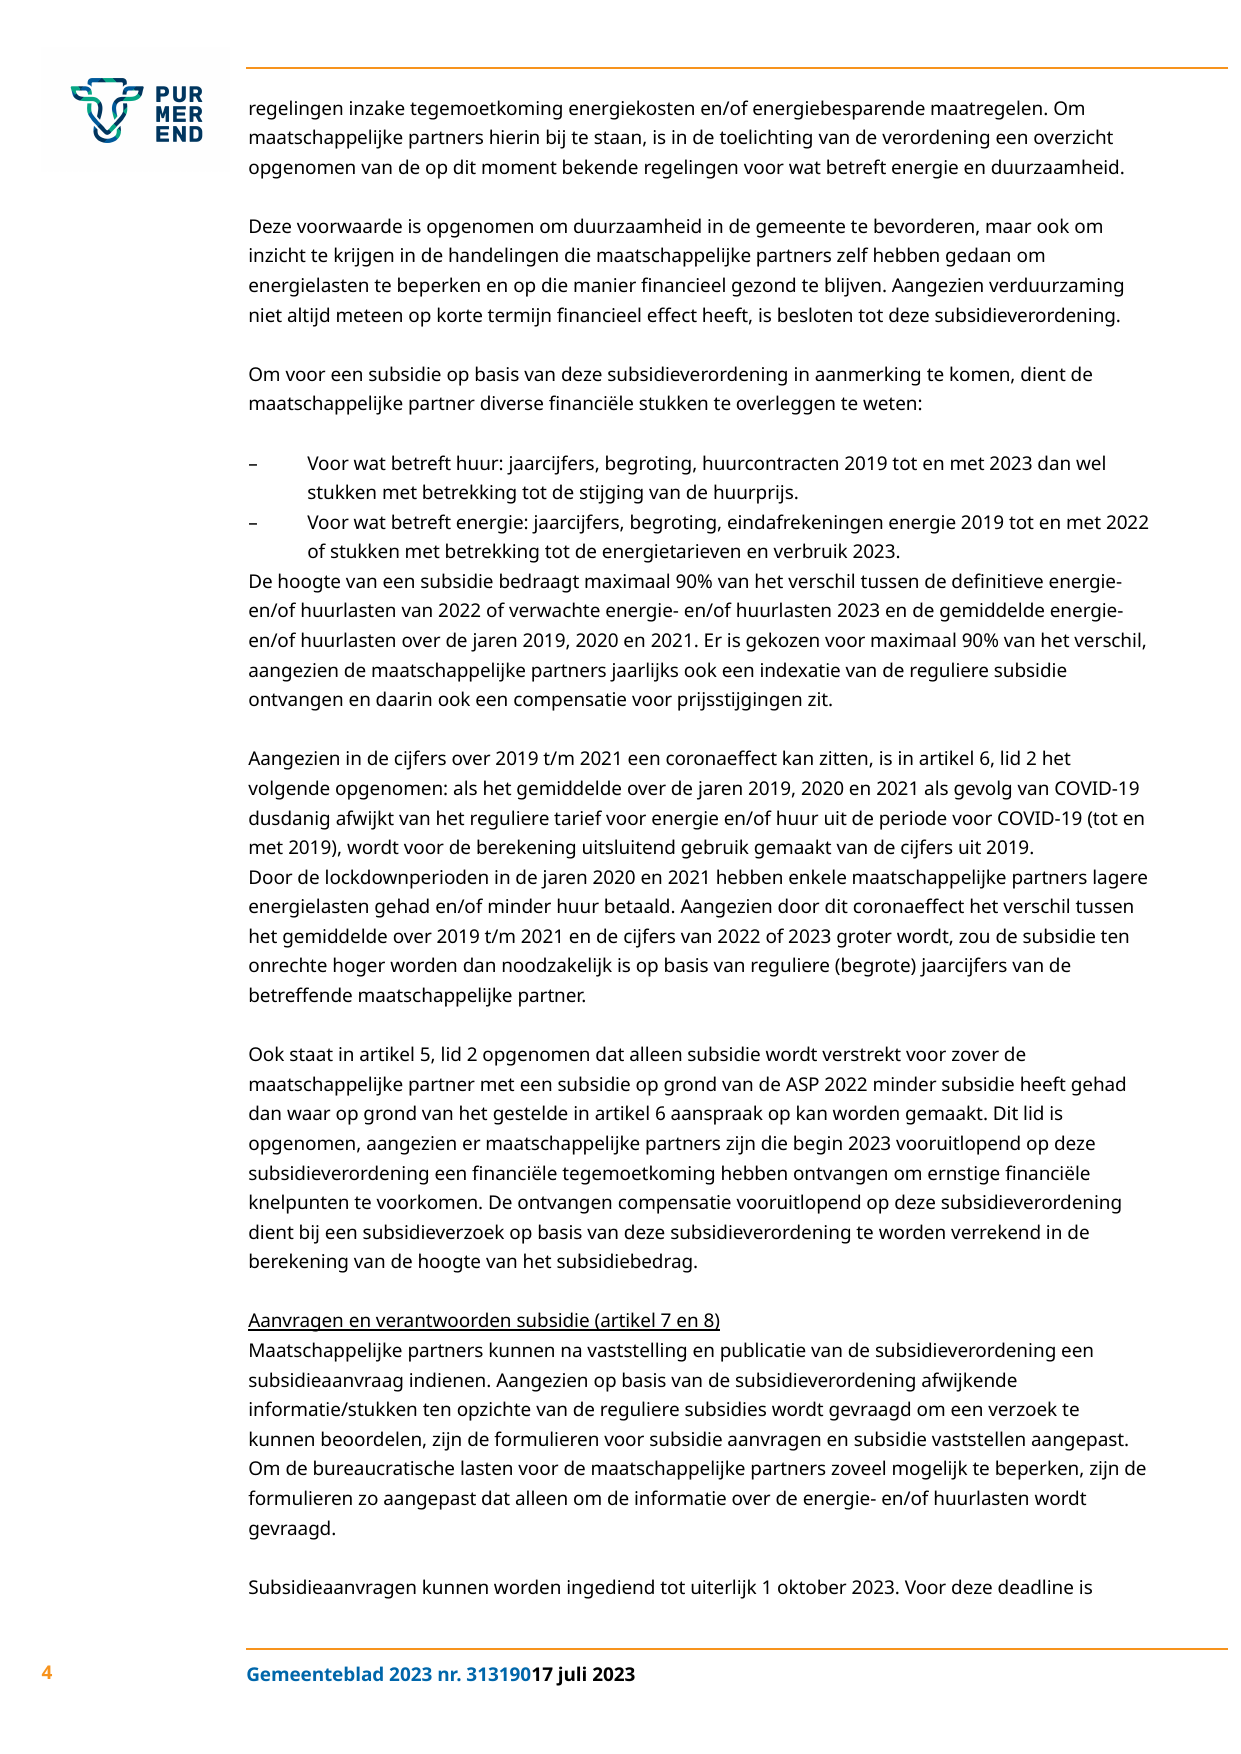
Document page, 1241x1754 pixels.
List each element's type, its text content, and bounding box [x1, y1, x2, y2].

text Subsidieaanvragen kunnen worden ingediend tot uiterlijk 1 oktober 2023. Voor deze deadline is [248, 1574, 1152, 1600]
text Aangezien in de cijfers over 2019 t/m 2021 een coronaeffect kan zitten, is in artikel 6, lid 2 het volgende opgenomen: als het gemiddelde over de jaren 2019, 2020 en 2021 als gevolg van COVID-19 dusdanig afwijkt van het reguliere tarief voor energie en/of huur uit de periode voor COVID-19 (tot en met 2019), wordt voor de berekening uitsluitend gebruik gemaakt van de cijfers uit 2019. [248, 746, 1152, 860]
text Aanvragen en verantwoorden subsidie (artikel 7 en 8) [248, 1308, 1152, 1333]
list Voor wat betreft energie: jaarcijfers, begroting, eindafrekeningen energie 2019 tot en met 2022 of stukken met betrekking tot de energietarieven en verbruik 2023. [248, 509, 1152, 564]
picture [41, 47, 231, 172]
text Deze voorwaarde is opgenomen om duurzaamheid in de gemeente te bevorderen, maar ook om inzicht te krijgen in de handelingen die maatschappelijke partners zelf hebben gedaan om energielasten te beperken en op die manier financieel gezond te blijven. Aangezien verduurzaming niet altijd meteen op korte termijn financieel effect heeft, is besloten tot deze subsidieverordening. [248, 213, 1152, 328]
text Door de lockdownperioden in de jaren 2020 en 2021 hebben enkele maatschappelijke partners lagere energielasten gehad en/of minder huur betaald. Aangezien door dit coronaeffect het verschil tussen het gemiddelde over 2019 t/m 2021 en de cijfers van 2022 of 2023 groter wordt, zou de subsidie ten onrechte hoger worden dan noodzakelijk is op basis van reguliere (begrote) jaarcijfers van de betreffende maatschappelijke partner. [248, 864, 1152, 1008]
text Ook staat in artikel 5, lid 2 opgenomen dat alleen subsidie wordt verstrekt voor zover de maatschappelijke partner met een subsidie op grond van de ASP 2022 minder subsidie heeft gehad dan waar op grond van het gestelde in artikel 6 aanspraak op kan worden gemaakt. Dit lid is opgenomen, aangezien er maatschappelijke partners zijn die begin 2023 vooruitlopend op deze subsidieverordening een financiële tegemoetkoming hebben ontvangen om ernstige financiële knelpunten te voorkomen. De ontvangen compensatie vooruitlopend op deze subsidieverordening dient bij een subsidieverzoek op basis van deze subsidieverordening te worden verrekend in de berekening van de hoogte van het subsidiebedrag. [248, 1041, 1152, 1274]
text Om voor een subsidie op basis van deze subsidieverordening in aanmerking te komen, dient de maatschappelijke partner diverse financiële stukken te overleggen te weten: [248, 361, 1152, 416]
text De hoogte van een subsidie bedraagt maximaal 90% van het verschil tussen de definitieve energie- en/of huurlasten van 2022 of verwachte energie- en/of huurlasten 2023 en de gemiddelde energie- en/of huurlasten over de jaren 2019, 2020 en 2021. Er is gekozen voor maximaal 90% van het verschil, aangezien de maatschappelijke partners jaarlijks ook een indexatie van de reguliere subsidie ontvangen en daarin ook een compensatie voor prijsstijgingen zit. [248, 568, 1152, 712]
text Maatschappelijke partners kunnen na vaststelling en publicatie van de subsidieverordening een subsidieaanvraag indienen. Aangezien op basis van de subsidieverordening afwijkende informatie/stukken ten opzichte van de reguliere subsidies wordt gevraagd om een verzoek te kunnen beoordelen, zijn de formulieren voor subsidie aanvragen en subsidie vaststellen aangepast. [248, 1337, 1152, 1452]
list Voor wat betreft huur: jaarcijfers, begroting, huurcontracten 2019 tot en met 2023 dan wel stukken met betrekking tot de stijging van de huurprijs. [248, 450, 1152, 505]
text regelingen inzake tegemoetkoming energiekosten en/of energiebesparende maatregelen. Om maatschappelijke partners hierin bij te staan, is in de toelichting van de verordening een overzicht opgenomen van de op dit moment bekende regelingen voor wat betreft energie en duurzaamheid. [248, 95, 1152, 180]
text Om de bureaucratische lasten voor de maatschappelijke partners zoveel mogelijk te beperken, zijn de formulieren zo aangepast dat alleen om de informatie over de energie- en/of huurlasten wordt gevraagd. [248, 1456, 1152, 1541]
